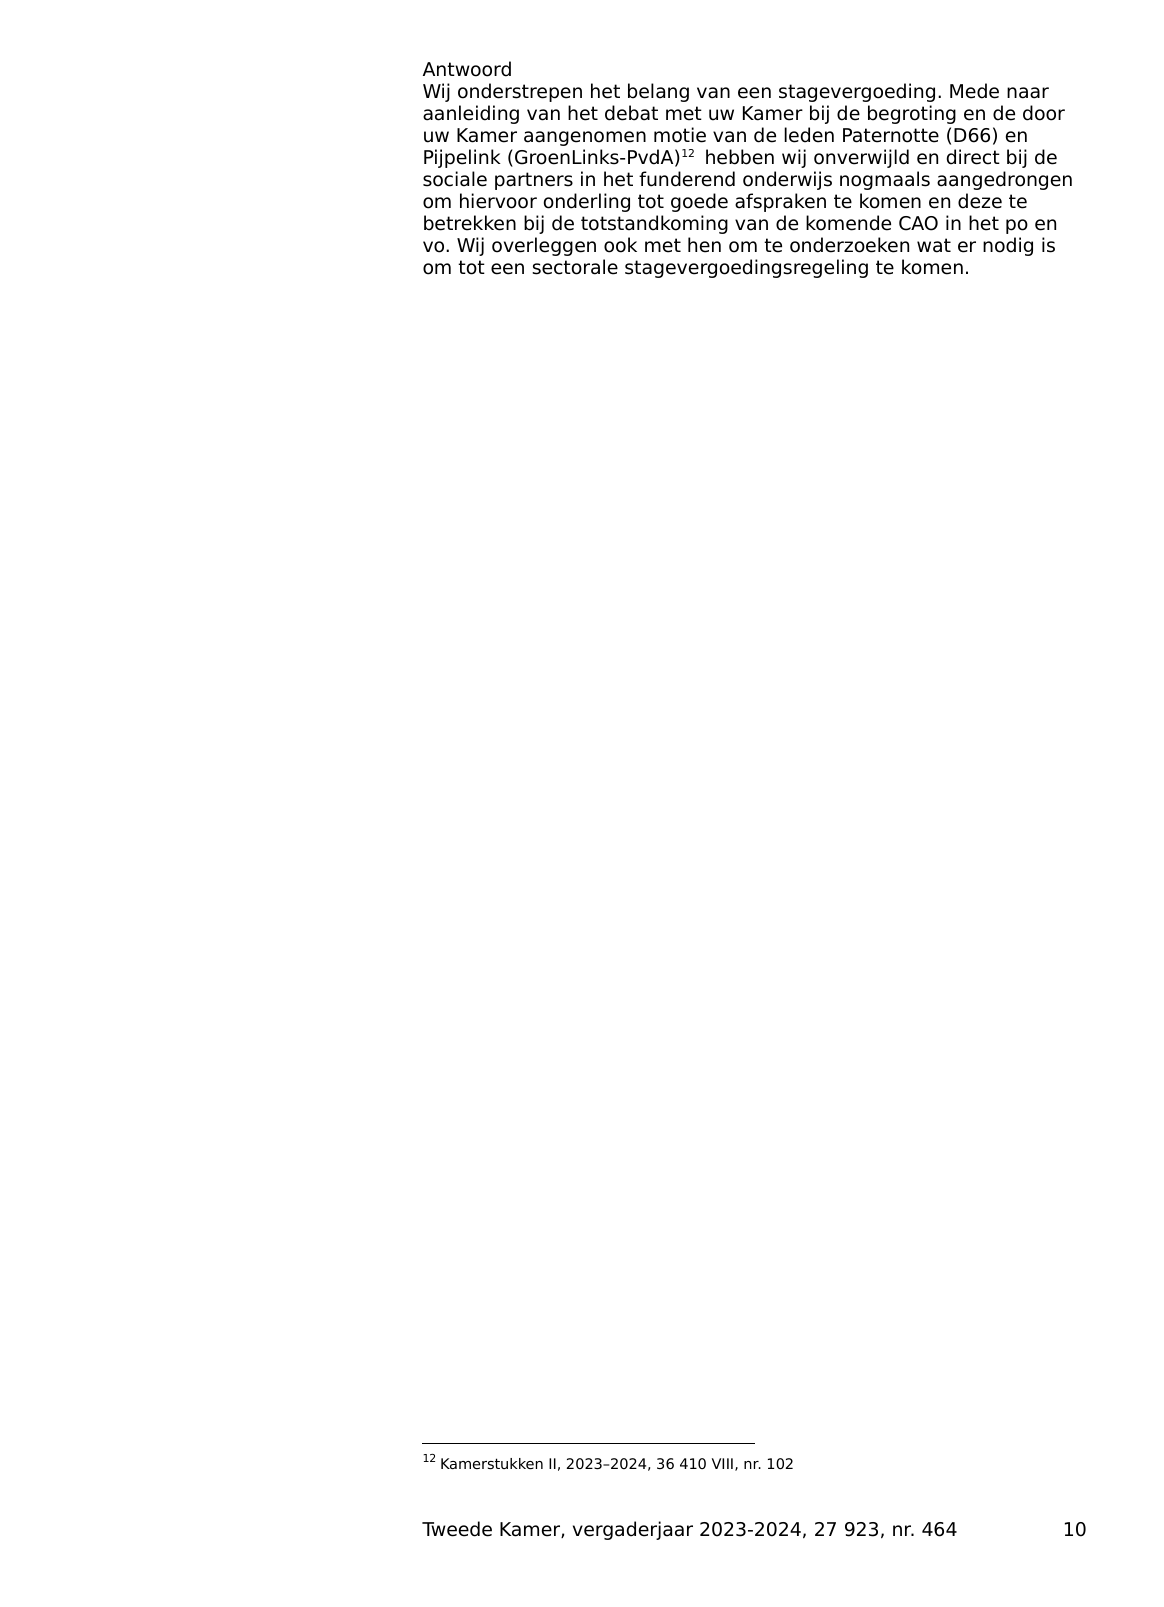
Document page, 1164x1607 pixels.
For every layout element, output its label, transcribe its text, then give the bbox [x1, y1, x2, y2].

text Kamerstukken II, 2023–2024, 36 410 VIII, nr. 102 [422, 1452, 1087, 1474]
text Wij onderstrepen het belang van een stagevergoeding. Mede naar aanleiding van het debat met uw Kamer bij de begroting en de door uw Kamer aangenomen motie van de leden Paternotte (D66) en Pijpelink (GroenLinks-PvdA) hebben wij onverwijld en direct bij de sociale partners in het funderend onderwijs nogmaals aangedrongen om hiervoor onderling tot goede afspraken te komen en deze te betrekken bij de totstandkoming van de komende CAO in het po en vo. Wij overleggen ook met hen om te onderzoeken wat er nodig is om tot een sectorale stagevergoedingsregeling te komen. [422, 81, 1087, 279]
text Antwoord [422, 59, 1087, 81]
